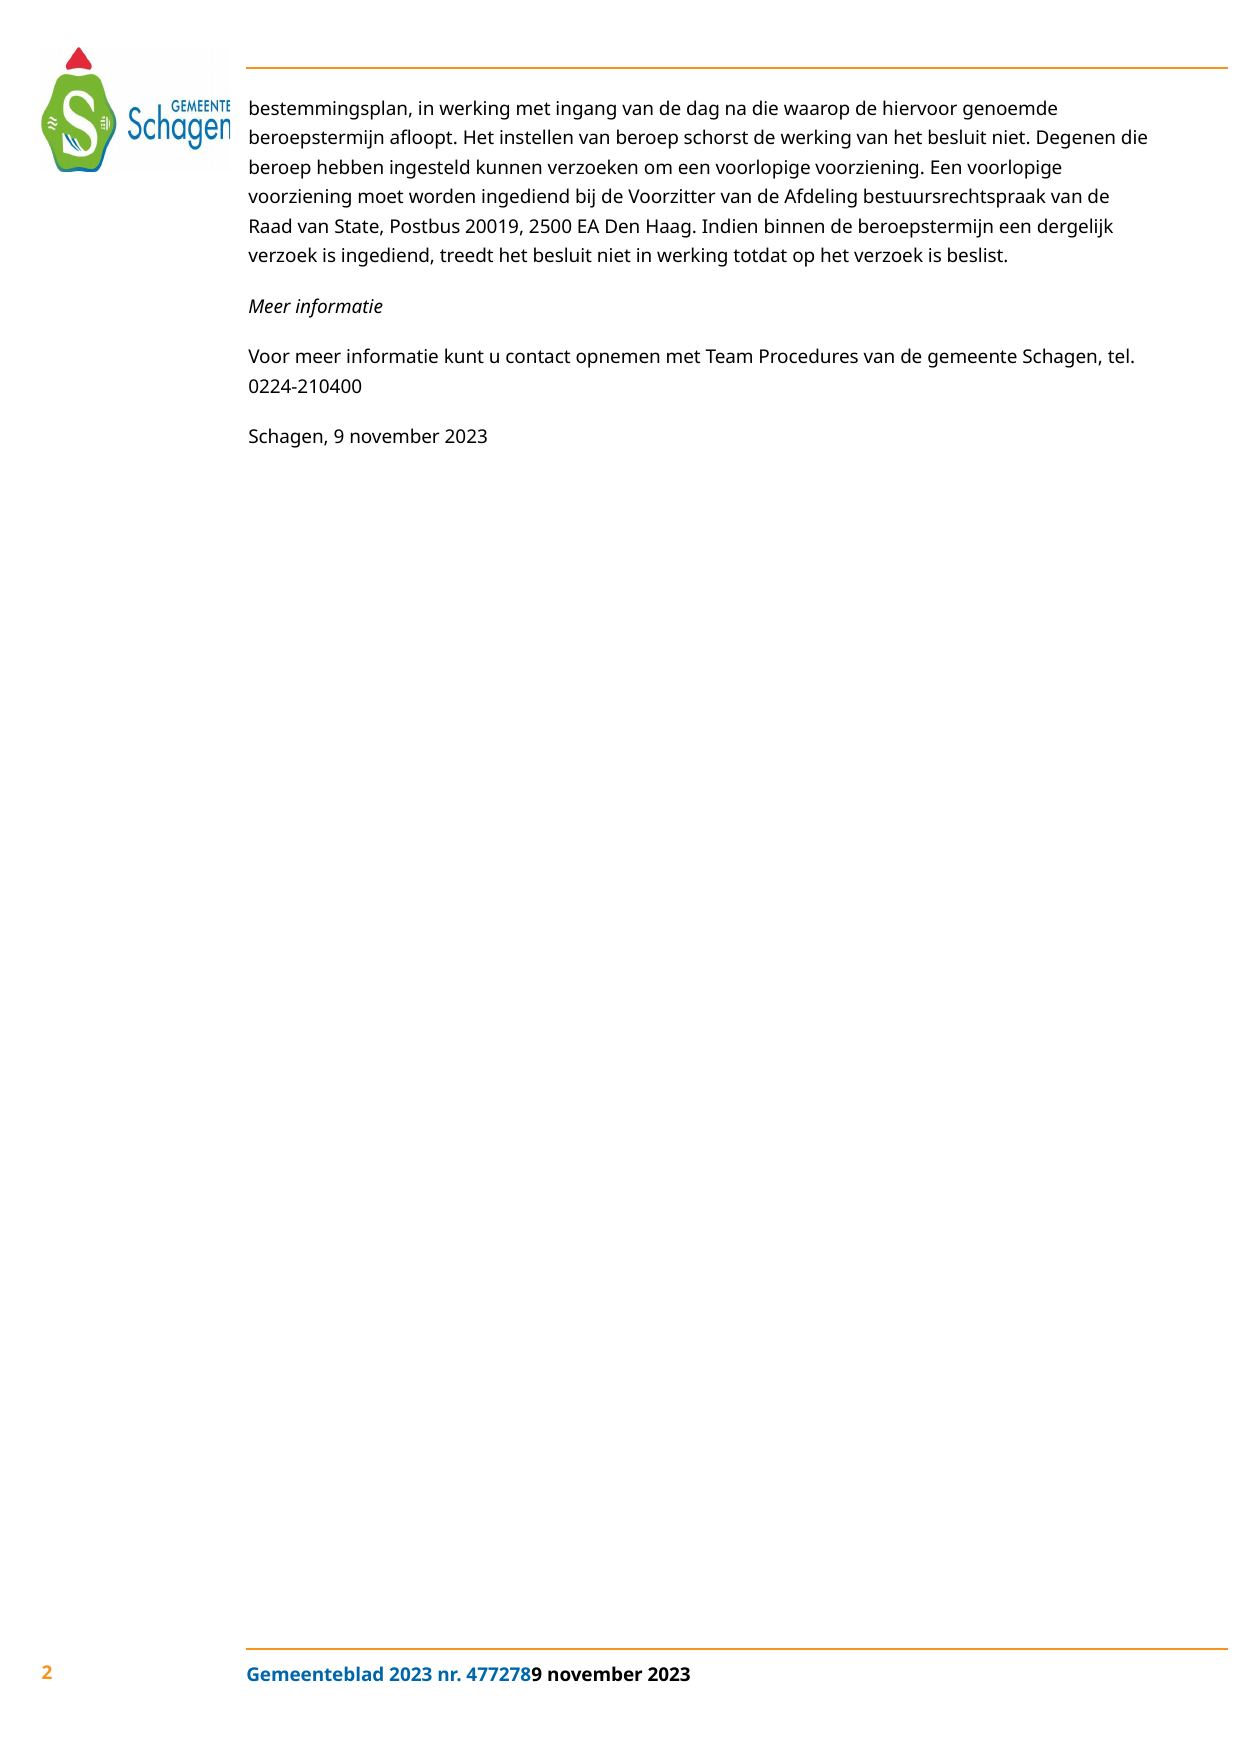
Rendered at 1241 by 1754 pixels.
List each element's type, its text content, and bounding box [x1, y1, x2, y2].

text Voor meer informatie kunt u contact opnemen met Team Procedures van de gemeente Schagen, tel. 0224-210400 [248, 343, 1152, 399]
text Schagen, 9 november 2023 [248, 423, 1152, 449]
picture [41, 47, 231, 172]
text bestemmingsplan, in werking met ingang van de dag na die waarop de hiervoor genoemde beroepstermijn afloopt. Het instellen van beroep schorst de werking van het besluit niet. Degenen die beroep hebben ingesteld kunnen verzoeken om een voorlopige voorziening. Een voorlopige voorziening moet worden ingediend bij de Voorzitter van de Afdeling bestuursrechtspraak van de Raad van State, Postbus 20019, 2500 EA Den Haag. Indien binnen de beroepstermijn een dergelijk verzoek is ingediend, treedt het besluit niet in werking totdat op het verzoek is beslist. [248, 95, 1152, 268]
text Meer informatie [248, 293, 1152, 319]
